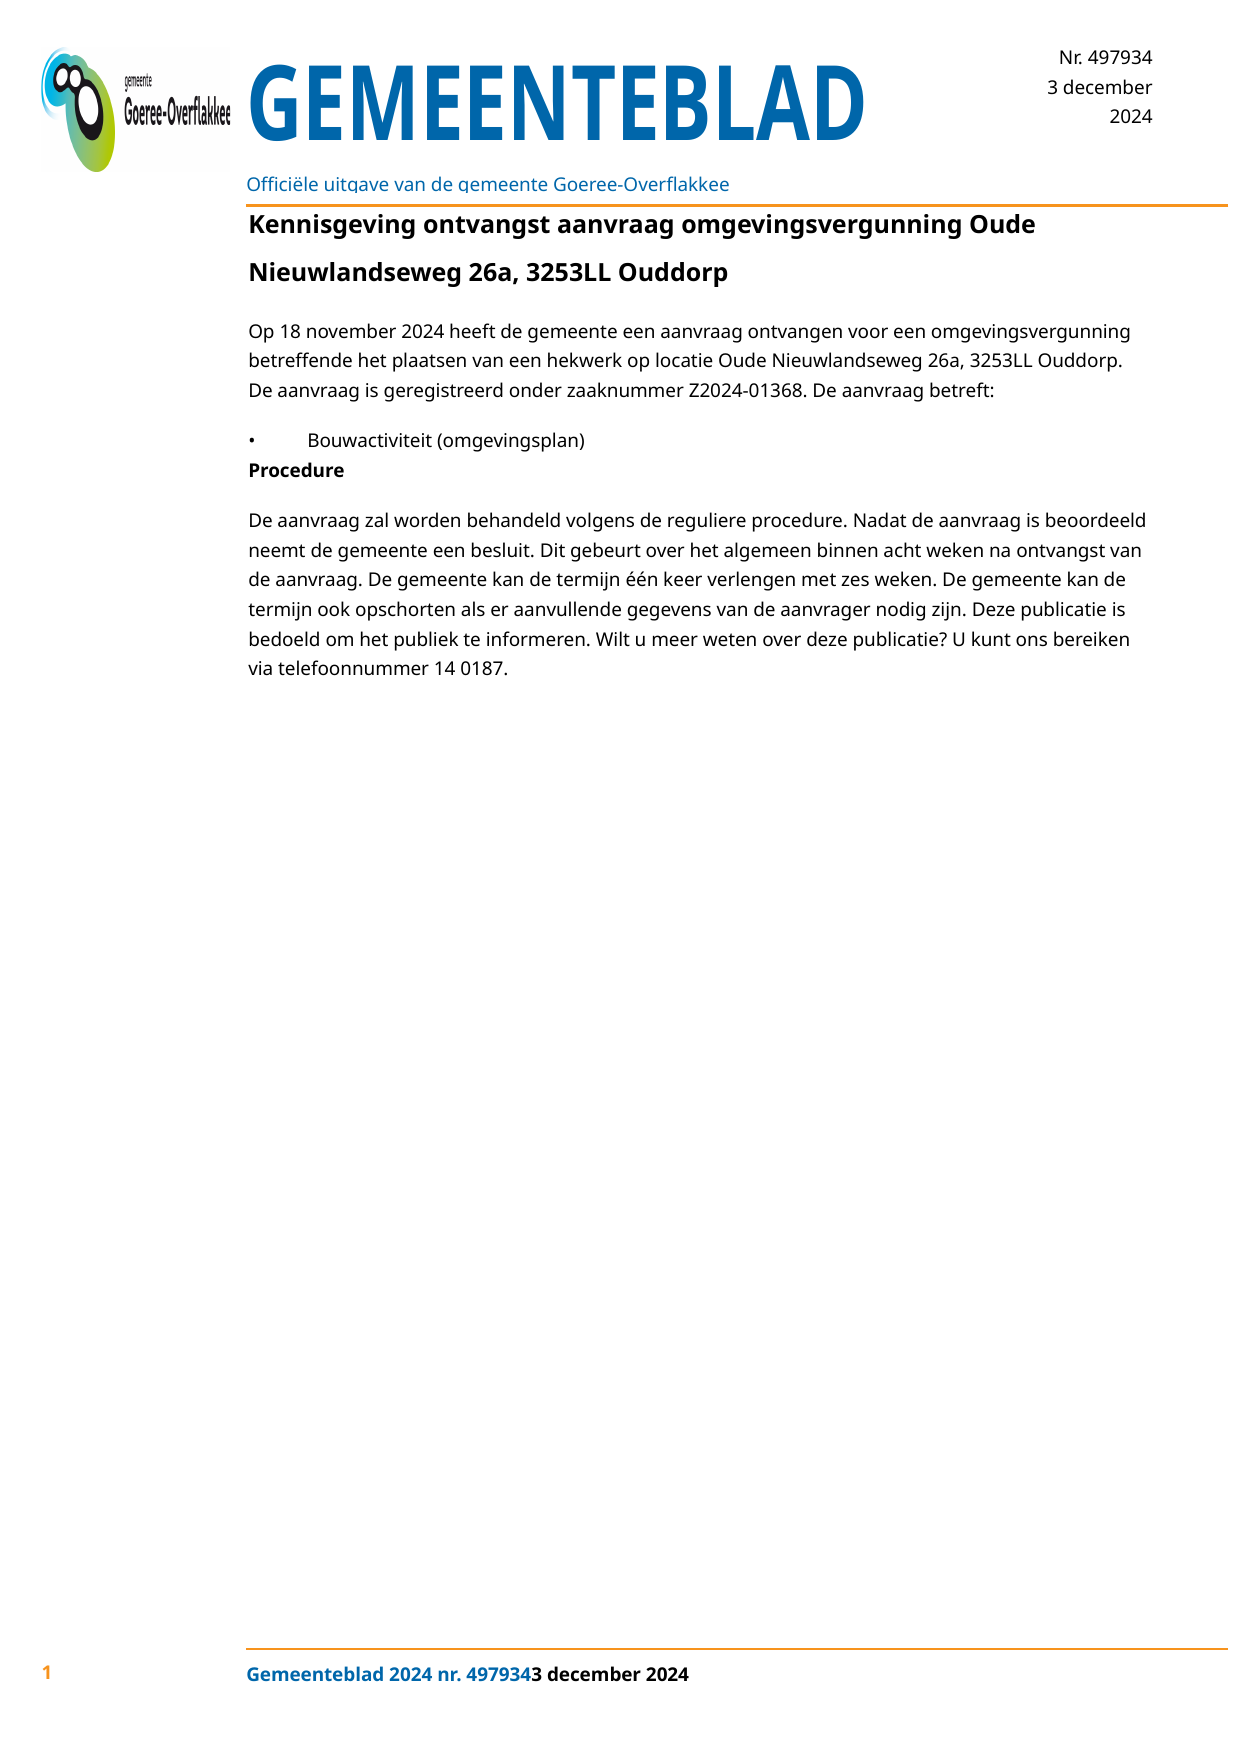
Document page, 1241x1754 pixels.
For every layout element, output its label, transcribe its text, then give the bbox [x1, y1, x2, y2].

text De aanvraag zal worden behandeld volgens de reguliere procedure. Nadat de aanvraag is beoordeeld neemt de gemeente een besluit. Dit gebeurt over het algemeen binnen acht weken na ontvangst van de aanvraag. De gemeente kan de termijn één keer verlengen met zes weken. De gemeente kan de termijn ook opschorten als er aanvullende gegevens van de aanvrager nodig zijn. Deze publicatie is bedoeld om het publiek te informeren. Wilt u meer weten over deze publicatie? U kunt ons bereiken via telefoonnummer 14 0187. [248, 507, 1152, 681]
text Op 18 november 2024 heeft de gemeente een aanvraag ontvangen voor een omgevingsvergunning betreffende het plaatsen van een hekwerk op locatie Oude Nieuwlandseweg 26a, 3253LL Ouddorp. De aanvraag is geregistreerd onder zaaknummer Z2024-01368. De aanvraag betreft: [248, 318, 1152, 403]
text Kennisgeving ontvangst aanvraag omgevingsvergunning Oude Nieuwlandseweg 26a, 3253LL Ouddorp [248, 207, 1152, 288]
text Procedure [248, 457, 1152, 483]
picture [41, 47, 231, 172]
list Bouwactiviteit (omgevingsplan) [248, 427, 1152, 453]
